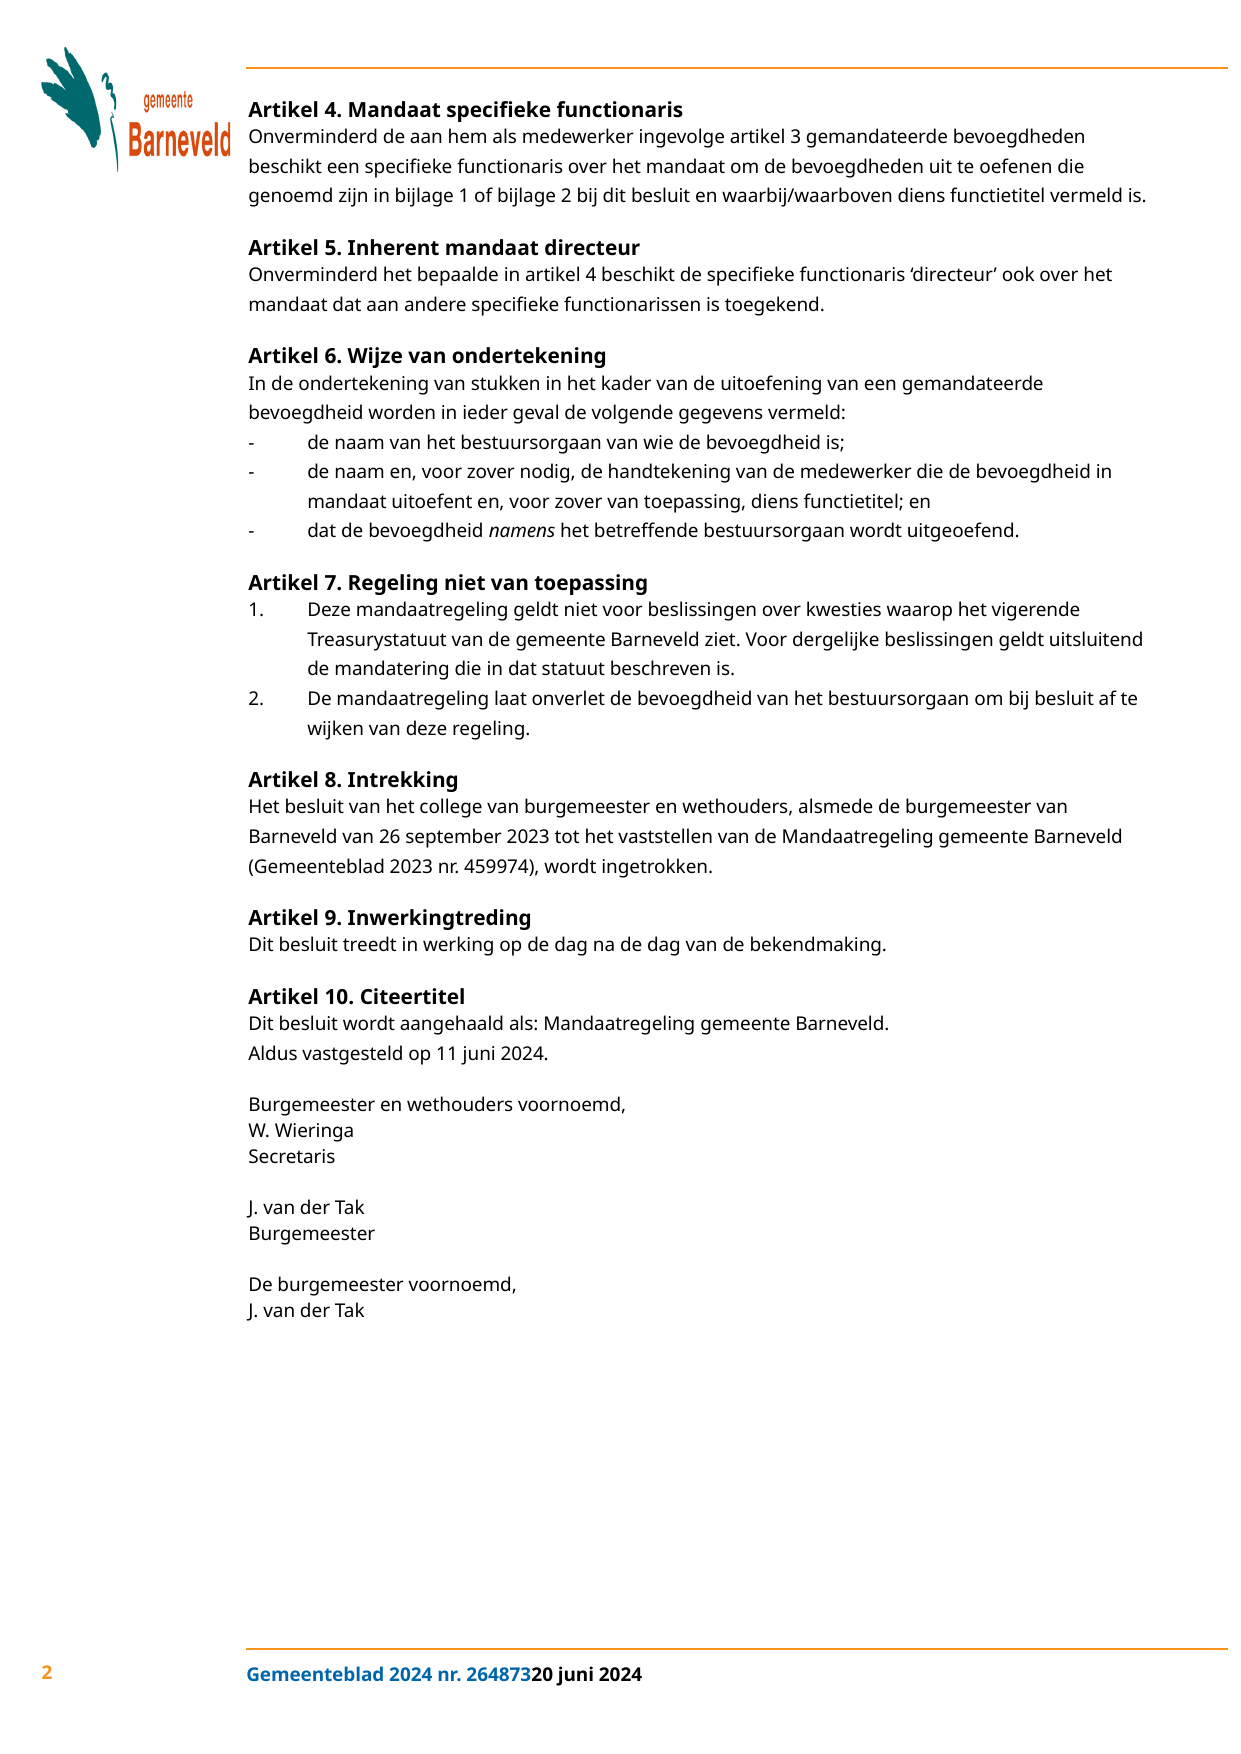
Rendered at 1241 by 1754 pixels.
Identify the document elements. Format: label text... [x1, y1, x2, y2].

list de naam en, voor zover nodig, de handtekening van de medewerker die de bevoegdheid in mandaat uitoefent en, voor zover van toepassing, diens functietitel; en [248, 458, 1152, 514]
text Dit besluit wordt aangehaald als: Mandaatregeling gemeente Barneveld. [248, 1011, 1152, 1036]
text Artikel 8. Intrekking [248, 765, 1152, 794]
list dat de bevoegdheid namens het betreffende bestuursorgaan wordt uitgeoefend. [248, 518, 1152, 543]
text Onverminderd het bepaalde in artikel 4 beschikt de specifieke functionaris ‘directeur’ ook over het mandaat dat aan andere specifieke functionarissen is toegekend. [248, 261, 1152, 317]
text Artikel 9. Inwerkingtreding [248, 903, 1152, 932]
text Secretaris [248, 1143, 1152, 1169]
list De mandaatregeling laat onverlet de bevoegdheid van het bestuursorgaan om bij besluit af te wijken van deze regeling. [248, 685, 1152, 741]
text Onverminderd de aan hem als medewerker ingevolge artikel 3 gemandateerde bevoegdheden beschikt een specifieke functionaris over het mandaat om de bevoegdheden uit te oefenen die genoemd zijn in bijlage 1 of bijlage 2 bij dit besluit en waarbij/waarboven diens functietitel vermeld is. [248, 123, 1152, 208]
text Het besluit van het college van burgemeester en wethouders, alsmede de burgemeester van Barneveld van 26 september 2023 tot het vaststellen van de Mandaatregeling gemeente Barneveld (Gemeenteblad 2023 nr. 459974), wordt ingetrokken. [248, 794, 1152, 878]
text Artikel 10. Citeertitel [248, 982, 1152, 1011]
text Dit besluit treedt in werking op de dag na de dag van de bekendmaking. [248, 932, 1152, 957]
text Aldus vastgesteld op 11 juni 2024. [248, 1040, 1152, 1066]
text Artikel 7. Regeling niet van toepassing [248, 568, 1152, 596]
text Artikel 6. Wijze van ondertekening [248, 341, 1152, 370]
text W. Wieringa [248, 1117, 1152, 1143]
text In de ondertekening van stukken in het kader van de uitoefening van een gemandateerde bevoegdheid worden in ieder geval de volgende gegevens vermeld: [248, 370, 1152, 425]
text Burgemeester [248, 1220, 1152, 1246]
list de naam van het bestuursorgaan van wie de bevoegdheid is; [248, 429, 1152, 454]
picture [41, 47, 231, 172]
text J. van der Tak [248, 1194, 1152, 1220]
list Deze mandaatregeling geldt niet voor beslissingen over kwesties waarop het vigerende Treasurystatuut van de gemeente Barneveld ziet. Voor dergelijke beslissingen geldt uitsluitend de mandatering die in dat statuut beschreven is. [248, 596, 1152, 681]
text Artikel 4. Mandaat specifieke functionaris [248, 95, 1152, 123]
text De burgemeester voornoemd, [248, 1272, 1152, 1297]
text Burgemeester en wethouders voornoemd, [248, 1092, 1152, 1117]
text Artikel 5. Inherent mandaat directeur [248, 233, 1152, 261]
text J. van der Tak [248, 1297, 1152, 1323]
